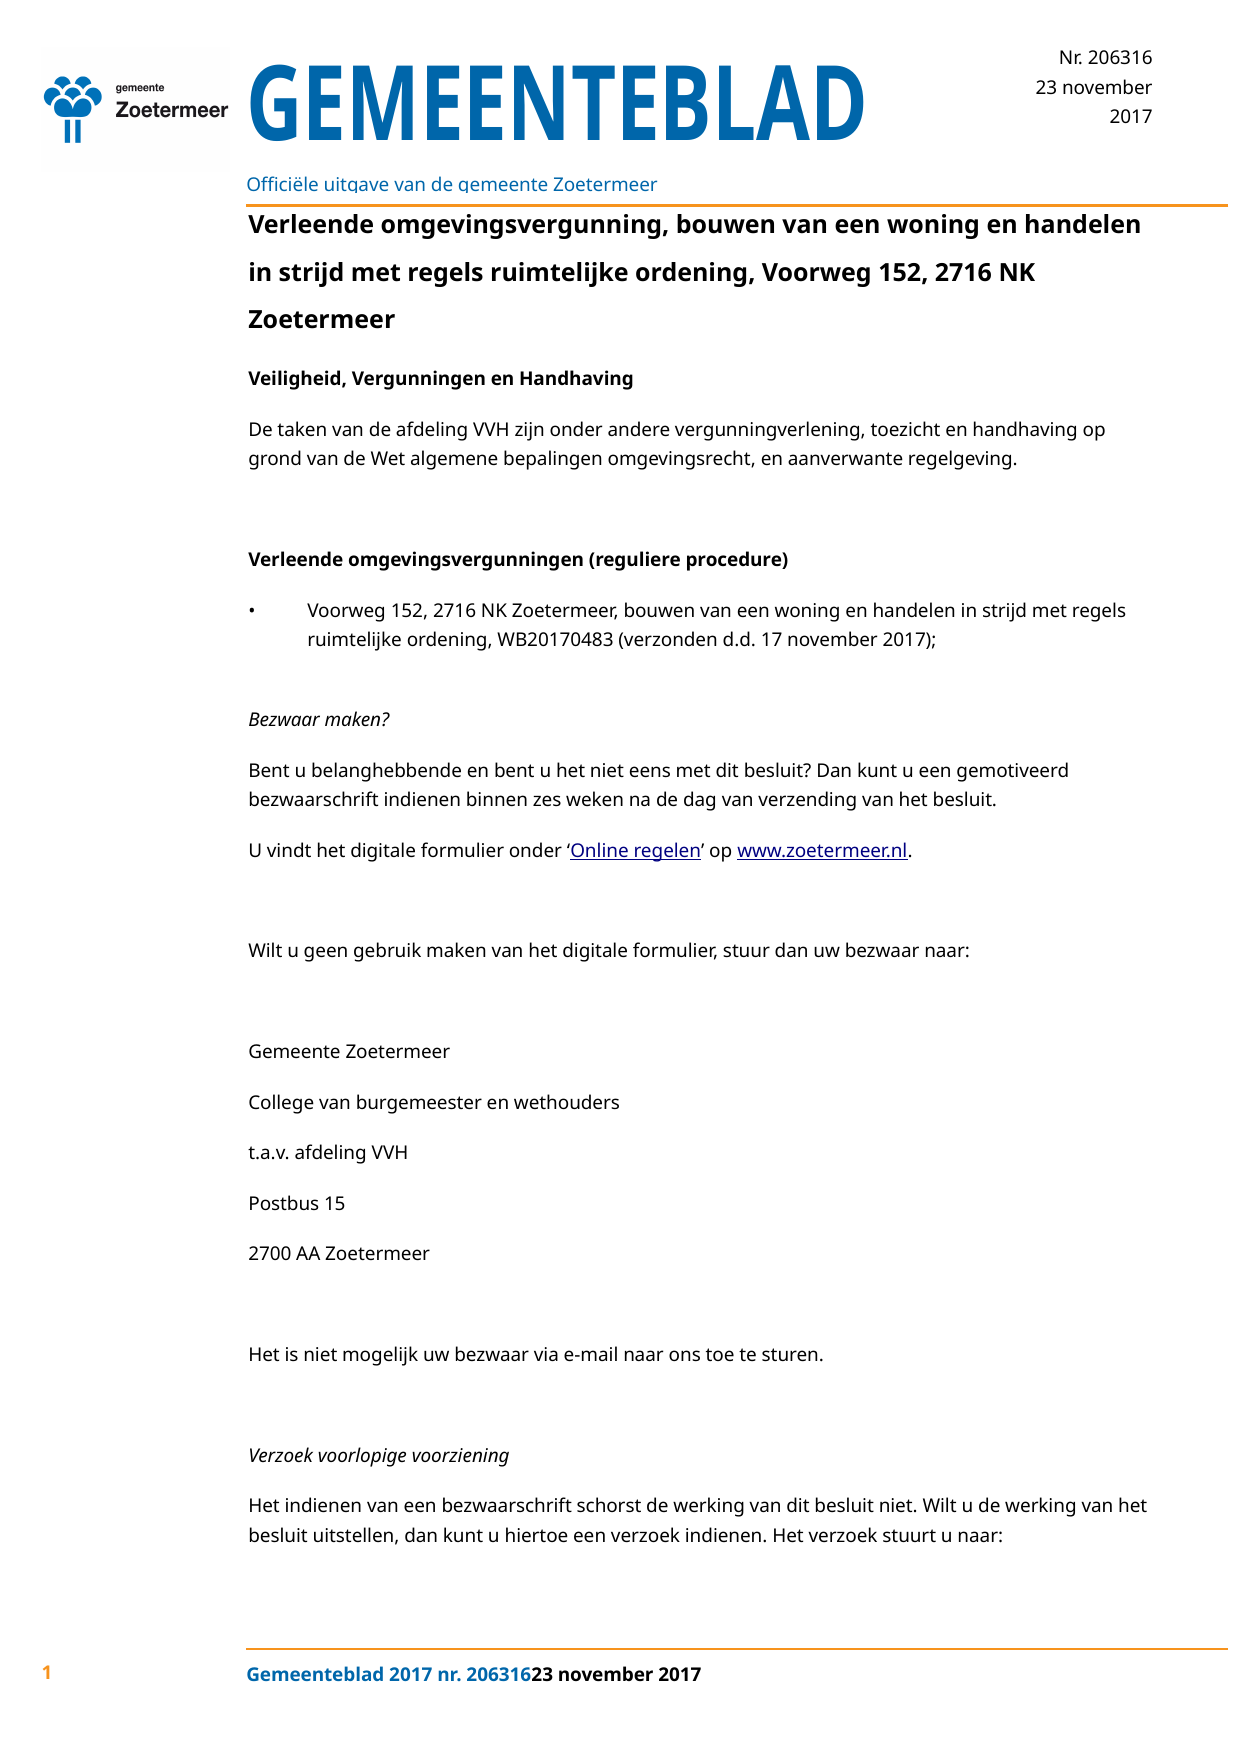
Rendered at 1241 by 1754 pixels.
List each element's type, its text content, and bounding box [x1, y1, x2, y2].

text Het is niet mogelijk uw bezwaar via e-mail naar ons toe te sturen. [248, 1341, 1152, 1367]
text Bent u belanghebbende en bent u het niet eens met dit besluit? Dan kunt u een gemotiveerd bezwaarschrift indienen binnen zes weken na de dag van verzending van het besluit. [248, 757, 1152, 812]
text College van burgemeester en wethouders [248, 1089, 1152, 1114]
text 2700 AA Zoetermeer [248, 1240, 1152, 1266]
list Voorweg 152, 2716 NK Zoetermeer, bouwen van een woning en handelen in strijd met regels ruimtelijke ordening, WB20170483 (verzonden d.d. 17 november 2017); [248, 597, 1152, 652]
text Verleende omgevingsvergunningen (reguliere procedure) [248, 546, 1152, 572]
text Veiligheid, Vergunningen en Handhaving [248, 366, 1152, 391]
text Het indienen van een bezwaarschrift schorst de werking van dit besluit niet. Wilt u de werking van het besluit uitstellen, dan kunt u hiertoe een verzoek indienen. Het verzoek stuurt u naar: [248, 1492, 1152, 1547]
text Verzoek voorlopige voorziening [248, 1442, 1152, 1467]
picture [41, 47, 231, 172]
text U vindt het digitale formulier onder ‘Online regelen’ op www.zoetermeer.nl. [248, 837, 1152, 862]
text Verleende omgevingsvergunning, bouwen van een woning en handelen in strijd met regels ruimtelijke ordening, Voorweg 152, 2716 NK Zoetermeer [248, 207, 1152, 336]
text Wilt u geen gebruik maken van het digitale formulier, stuur dan uw bezwaar naar: [248, 938, 1152, 963]
text De taken van de afdeling VVH zijn onder andere vergunningverlening, toezicht en handhaving op grond van de Wet algemene bepalingen omgevingsrecht, en aanverwante regelgeving. [248, 416, 1152, 471]
text t.a.v. afdeling VVH [248, 1139, 1152, 1165]
text Gemeente Zoetermeer [248, 1038, 1152, 1064]
text Postbus 15 [248, 1190, 1152, 1215]
text Bezwaar maken? [248, 706, 1152, 732]
